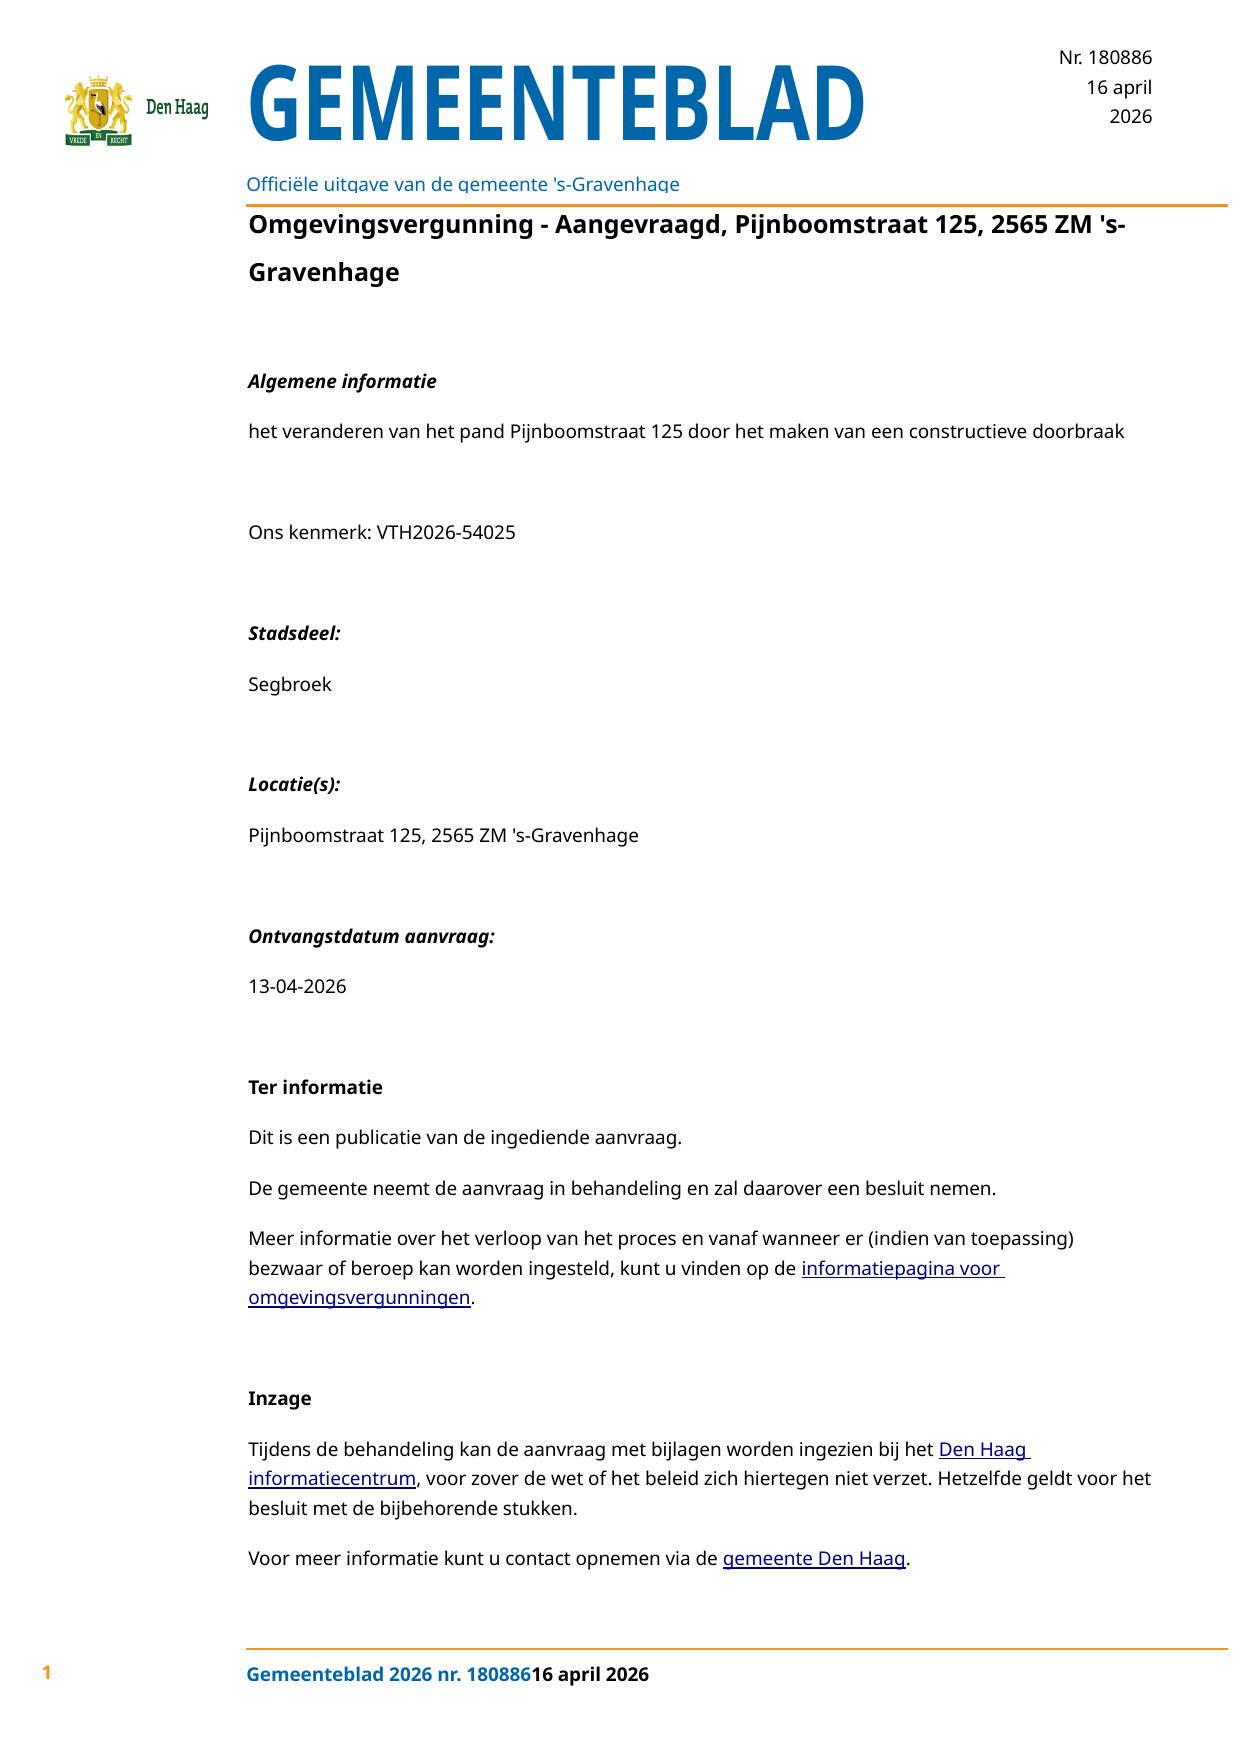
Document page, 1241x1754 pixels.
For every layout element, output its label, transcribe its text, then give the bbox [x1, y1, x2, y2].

text het veranderen van het pand Pijnboomstraat 125 door het maken van een constructieve doorbraak [248, 419, 1152, 444]
text Algemene informatie [248, 368, 1152, 394]
text Ontvangstdatum aanvraag: [248, 923, 1152, 949]
text Locatie(s): [248, 772, 1152, 797]
text Segbroek [248, 671, 1152, 697]
text Inzage [248, 1385, 1152, 1411]
text Voor meer informatie kunt u contact opnemen via de gemeente Den Haag. [248, 1545, 1152, 1571]
text Ter informatie [248, 1074, 1152, 1100]
text Meer informatie over het verloop van het proces en vanaf wanneer er (indien van toepassing) bezwaar of beroep kan worden ingesteld, kunt u vinden op de informatiepagina voor omgevingsvergunningen. [248, 1225, 1152, 1310]
text Dit is een publicatie van de ingediende aanvraag. [248, 1124, 1152, 1150]
picture [41, 47, 231, 172]
text Omgevingsvergunning - Aangevraagd, Pijnboomstraat 125, 2565 ZM 's-Gravenhage [248, 207, 1152, 288]
text Ons kenmerk: VTH2026-54025 [248, 519, 1152, 545]
text Tijdens de behandeling kan de aanvraag met bijlagen worden ingezien bij het Den Haag informatiecentrum, voor zover de wet of het beleid zich hiertegen niet verzet. Hetzelfde geldt voor het besluit met de bijbehorende stukken. [248, 1436, 1152, 1521]
text Pijnboomstraat 125, 2565 ZM 's-Gravenhage [248, 822, 1152, 848]
text 13-04-2026 [248, 973, 1152, 999]
text Stadsdeel: [248, 620, 1152, 646]
text De gemeente neemt de aanvraag in behandeling en zal daarover een besluit nemen. [248, 1175, 1152, 1201]
